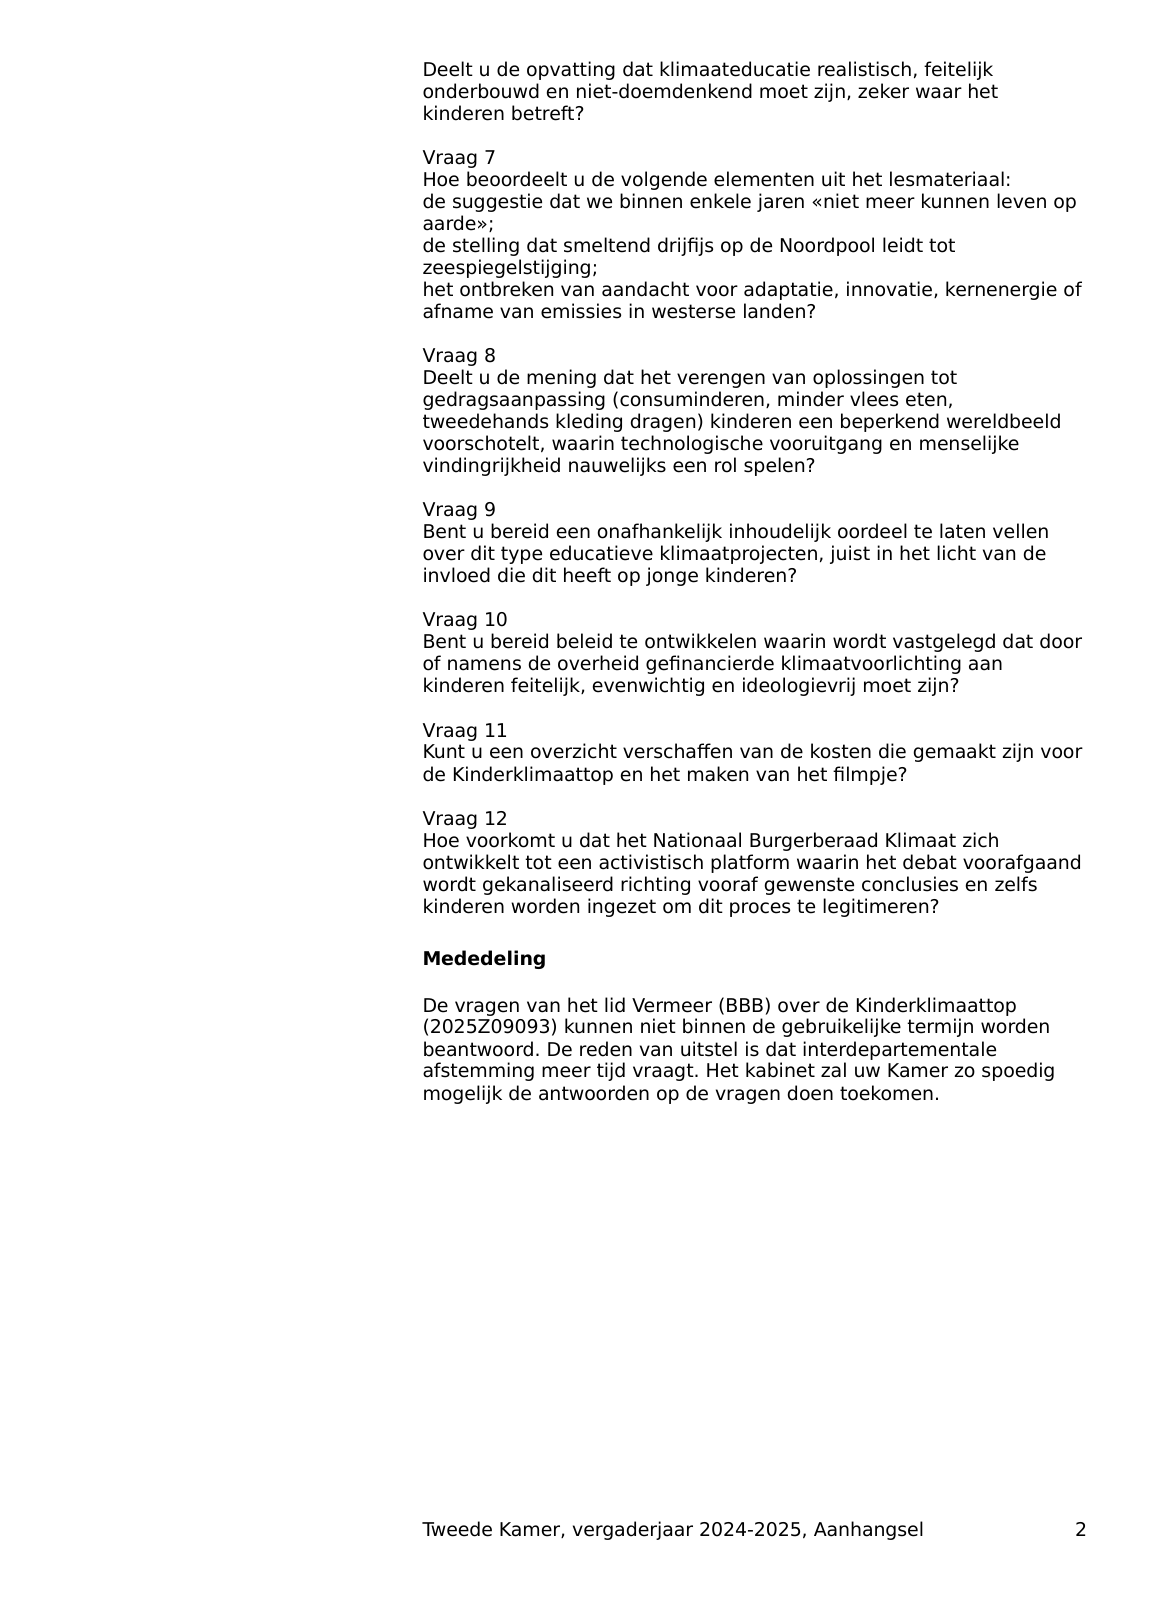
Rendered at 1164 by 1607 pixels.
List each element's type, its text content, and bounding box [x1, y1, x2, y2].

text de suggestie dat we binnen enkele jaren «niet meer kunnen leven op aarde»; [422, 191, 1087, 235]
text Deelt u de opvatting dat klimaateducatie realistisch, feitelijk onderbouwd en niet-doemdenkend moet zijn, zeker waar het kinderen betreft? [422, 59, 1087, 125]
text Vraag 10 [422, 609, 1087, 631]
text De vragen van het lid Vermeer (BBB) over de Kinderklimaattop (2025Z09093) kunnen niet binnen de gebruikelijke termijn worden beantwoord. De reden van uitstel is dat interdepartementale afstemming meer tijd vraagt. Het kabinet zal uw Kamer zo spoedig mogelijk de antwoorden op de vragen doen toekomen. [422, 994, 1087, 1104]
text de stelling dat smeltend drijfijs op de Noordpool leidt tot zeespiegelstijging; [422, 235, 1087, 279]
text Hoe beoordeelt u de volgende elementen uit het lesmateriaal: [422, 169, 1087, 191]
text Bent u bereid een onafhankelijk inhoudelijk oordeel te laten vellen over dit type educatieve klimaatprojecten, juist in het licht van de invloed die dit heeft op jonge kinderen? [422, 521, 1087, 587]
text Vraag 8 [422, 345, 1087, 367]
text Bent u bereid beleid te ontwikkelen waarin wordt vastgelegd dat door of namens de overheid gefinancierde klimaatvoorlichting aan kinderen feitelijk, evenwichtig en ideologievrij moet zijn? [422, 631, 1087, 697]
subtitle Mededeling [422, 947, 1087, 969]
text Hoe voorkomt u dat het Nationaal Burgerberaad Klimaat zich ontwikkelt tot een activistisch platform waarin het debat voorafgaand wordt gekanaliseerd richting vooraf gewenste conclusies en zelfs kinderen worden ingezet om dit proces te legitimeren? [422, 829, 1087, 917]
text Vraag 9 [422, 499, 1087, 521]
text het ontbreken van aandacht voor adaptatie, innovatie, kernenergie of afname van emissies in westerse landen? [422, 279, 1087, 323]
text Kunt u een overzicht verschaffen van de kosten die gemaakt zijn voor de Kinderklimaattop en het maken van het filmpje? [422, 741, 1087, 785]
text Vraag 7 [422, 147, 1087, 169]
text Vraag 11 [422, 719, 1087, 741]
text Vraag 12 [422, 808, 1087, 829]
text Deelt u de mening dat het verengen van oplossingen tot gedragsaanpassing (consuminderen, minder vlees eten, tweedehands kleding dragen) kinderen een beperkend wereldbeeld voorschotelt, waarin technologische vooruitgang en menselijke vindingrijkheid nauwelijks een rol spelen? [422, 367, 1087, 477]
